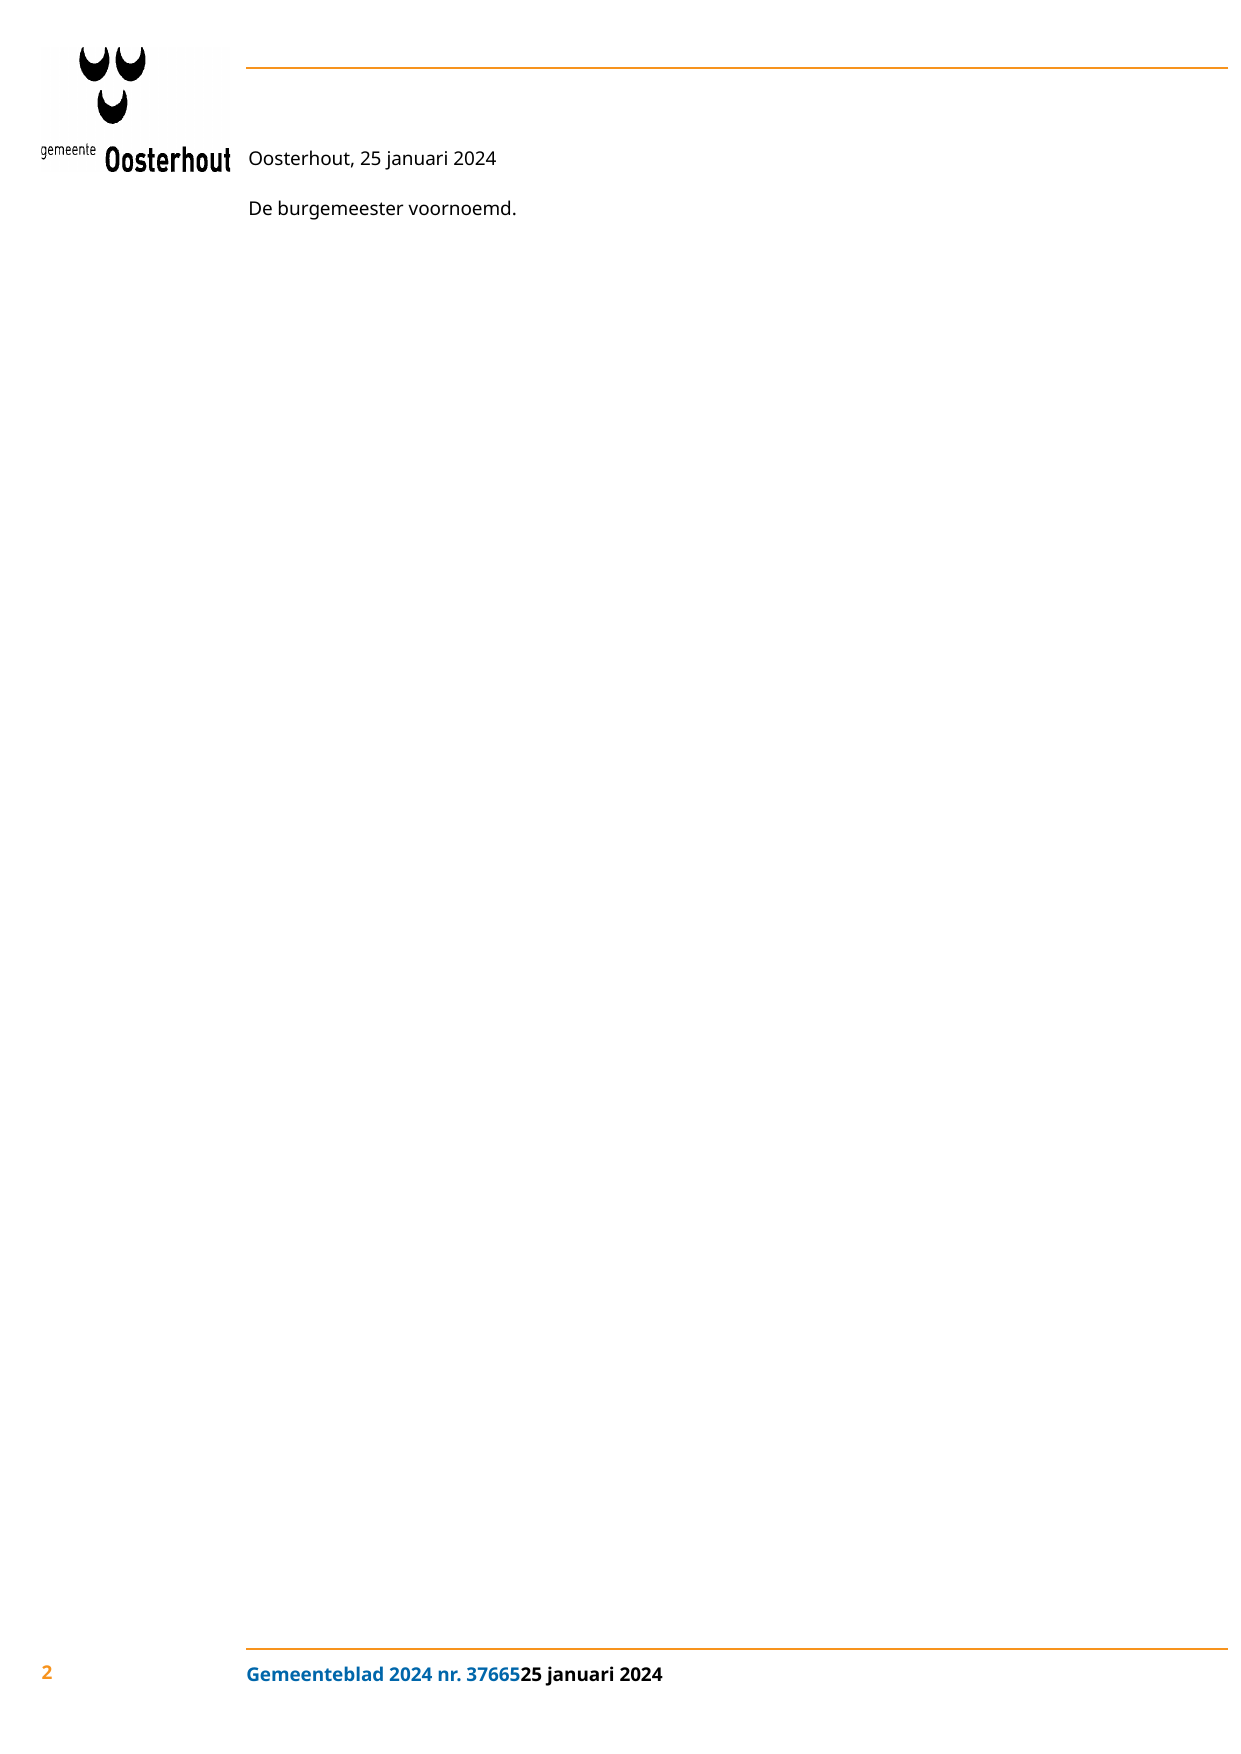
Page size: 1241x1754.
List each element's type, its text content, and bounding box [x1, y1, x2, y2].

text De burgemeester voornoemd. [248, 196, 1152, 221]
text Oosterhout, 25 januari 2024 [248, 145, 1152, 171]
picture [41, 47, 231, 172]
